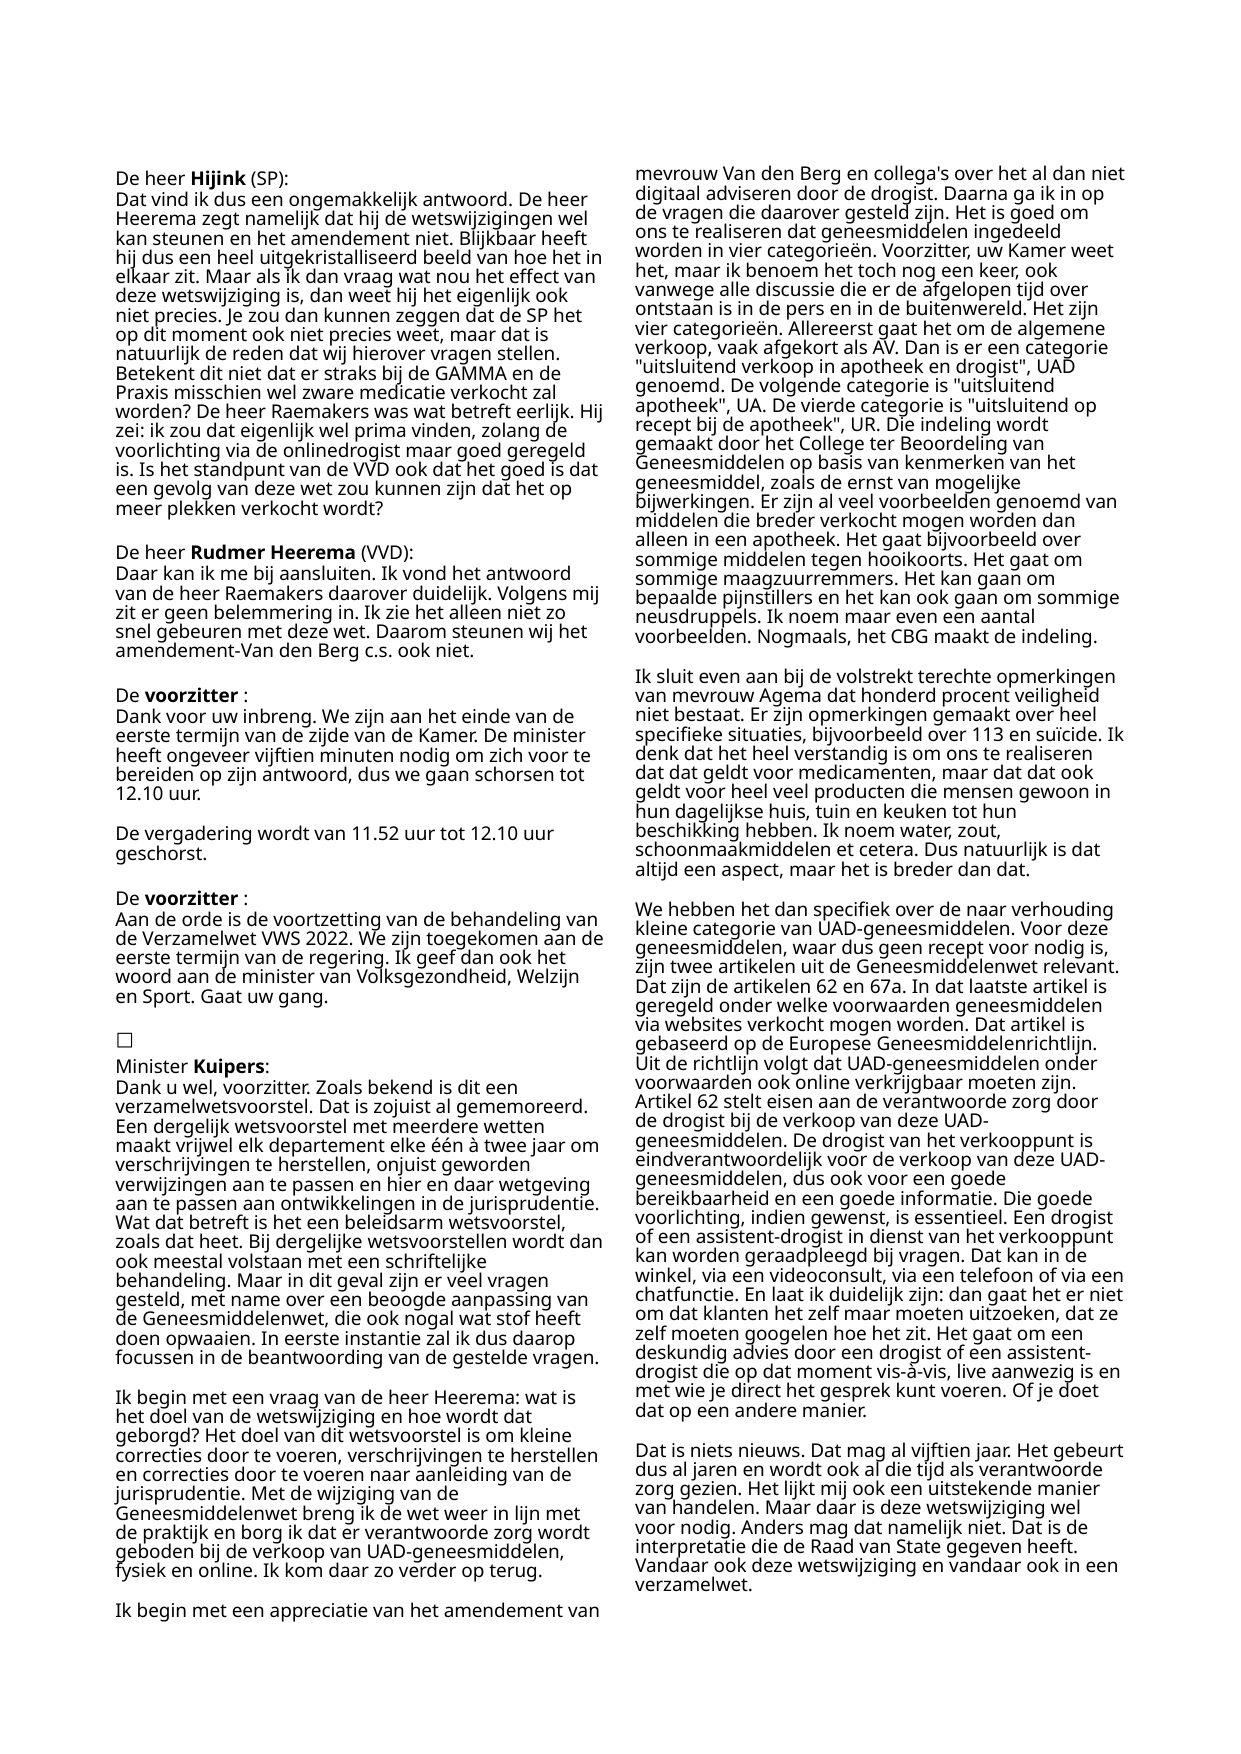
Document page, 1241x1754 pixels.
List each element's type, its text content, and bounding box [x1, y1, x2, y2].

text Ik begin met een vraag van de heer Heerema: wat is het doel van de wetswijziging en hoe wordt dat geborgd? Het doel van dit wetsvoorstel is om kleine correcties door te voeren, verschrijvingen te herstellen en correcties door te voeren naar aanleiding van de jurisprudentie. Met de wijziging van de Geneesmiddelenwet breng ik de wet weer in lijn met de praktijk en borg ik dat er verantwoorde zorg wordt geboden bij de verkoop van UAD-geneesmiddelen, fysiek en online. Ik kom daar zo verder op terug. [115, 1389, 605, 1582]
text Dat is niets nieuws. Dat mag al vijftien jaar. Het gebeurt dus al jaren en wordt ook al die tijd als verantwoorde zorg gezien. Het lijkt mij ook een uitstekende manier van handelen. Maar daar is deze wetswijziging wel voor nodig. Anders mag dat namelijk niet. Dat is de interpretatie die de Raad van State gegeven heeft. Vandaar ook deze wetswijziging en vandaar ook in een verzamelwet. [635, 1442, 1125, 1596]
text De voorzitter : [115, 682, 605, 708]
text ⬜ [115, 1028, 605, 1053]
text De heer Hijink (SP): [115, 165, 605, 191]
text De voorzitter : [115, 885, 605, 911]
text Aan de orde is de voortzetting van de behandeling van de Verzamelwet VWS 2022. We zijn toegekomen aan de eerste termijn van de regering. Ik geef dan ook het woord aan de minister van Volksgezondheid, Welzijn en Sport. Gaat uw gang. [115, 911, 605, 1007]
text Daar kan ik me bij aansluiten. Ik vond het antwoord van de heer Raemakers daarover duidelijk. Volgens mij zit er geen belemmering in. Ik zie het alleen niet zo snel gebeuren met deze wet. Daarom steunen wij het amendement-Van den Berg c.s. ook niet. [115, 565, 605, 662]
text Ik sluit even aan bij de volstrekt terechte opmerkingen van mevrouw Agema dat honderd procent veiligheid niet bestaat. Er zijn opmerkingen gemaakt over heel specifieke situaties, bijvoorbeeld over 113 en suïcide. Ik denk dat het heel verstandig is om ons te realiseren dat dat geldt voor medicamenten, maar dat dat ook geldt voor heel veel producten die mensen gewoon in hun dagelijkse huis, tuin en keuken tot hun beschikking hebben. Ik noem water, zout, schoonmaakmiddelen et cetera. Dus natuurlijk is dat altijd een aspect, maar het is breder dan dat. [635, 668, 1125, 880]
text mevrouw Van den Berg en collega's over het al dan niet digitaal adviseren door de drogist. Daarna ga ik in op de vragen die daarover gesteld zijn. Het is goed om ons te realiseren dat geneesmiddelen ingedeeld worden in vier categorieën. Voorzitter, uw Kamer weet het, maar ik benoem het toch nog een keer, ook vanwege alle discussie die er de afgelopen tijd over ontstaan is in de pers en in de buitenwereld. Het zijn vier categorieën. Allereerst gaat het om de algemene verkoop, vaak afgekort als AV. Dan is er een categorie "uitsluitend verkoop in apotheek en drogist", UAD genoemd. De volgende categorie is "uitsluitend apotheek", UA. De vierde categorie is "uitsluitend op recept bij de apotheek", UR. Die indeling wordt gemaakt door het College ter Beoordeling van Geneesmiddelen op basis van kenmerken van het geneesmiddel, zoals de ernst van mogelijke bijwerkingen. Er zijn al veel voorbeelden genoemd van middelen die breder verkocht mogen worden dan alleen in een apotheek. Het gaat bijvoorbeeld over sommige middelen tegen hooikoorts. Het gaat om sommige maagzuurremmers. Het kan gaan om bepaalde pijnstillers en het kan ook gaan om sommige neusdruppels. Ik noem maar even een aantal voorbeelden. Nogmaals, het CBG maakt de indeling. [635, 165, 1125, 647]
text We hebben het dan specifiek over de naar verhouding kleine categorie van UAD-geneesmiddelen. Voor deze geneesmiddelen, waar dus geen recept voor nodig is, zijn twee artikelen uit de Geneesmiddelenwet relevant. Dat zijn de artikelen 62 en 67a. In dat laatste artikel is geregeld onder welke voorwaarden geneesmiddelen via websites verkocht mogen worden. Dat artikel is gebaseerd op de Europese Geneesmiddelenrichtlijn. Uit de richtlijn volgt dat UAD-geneesmiddelen onder voorwaarden ook online verkrijgbaar moeten zijn. Artikel 62 stelt eisen aan de verantwoorde zorg door de drogist bij de verkoop van deze UAD-geneesmiddelen. De drogist van het verkooppunt is eindverantwoordelijk voor de verkoop van deze UAD-geneesmiddelen, dus ook voor een goede bereikbaarheid en een goede informatie. Die goede voorlichting, indien gewenst, is essentieel. Een drogist of een assistent-drogist in dienst van het verkooppunt kan worden geraadpleegd bij vragen. Dat kan in de winkel, via een videoconsult, via een telefoon of via een chatfunctie. En laat ik duidelijk zijn: dan gaat het er niet om dat klanten het zelf maar moeten uitzoeken, dat ze zelf moeten googelen hoe het zit. Het gaat om een deskundig advies door een drogist of een assistent-drogist die op dat moment vis-à-vis, live aanwezig is en met wie je direct het gesprek kunt voeren. Of je doet dat op een andere manier. [635, 901, 1125, 1421]
text De vergadering wordt van 11.52 uur tot 12.10 uur geschorst. [115, 825, 605, 864]
text De heer Rudmer Heerema (VVD): [115, 539, 605, 565]
text Dank u wel, voorzitter. Zoals bekend is dit een verzamelwetsvoorstel. Dat is zojuist al gememoreerd. Een dergelijk wetsvoorstel met meerdere wetten maakt vrijwel elk departement elke één à twee jaar om verschrijvingen te herstellen, onjuist geworden verwijzingen aan te passen en hier en daar wetgeving aan te passen aan ontwikkelingen in de jurisprudentie. Wat dat betreft is het een beleidsarm wetsvoorstel, zoals dat heet. Bij dergelijke wetsvoorstellen wordt dan ook meestal volstaan met een schriftelijke behandeling. Maar in dit geval zijn er veel vragen gesteld, met name over een beoogde aanpassing van de Geneesmiddelenwet, die ook nogal wat stof heeft doen opwaaien. In eerste instantie zal ik dus daarop focussen in de beantwoording van de gestelde vragen. [115, 1079, 605, 1368]
text Minister Kuipers: [115, 1053, 605, 1079]
text Dat vind ik dus een ongemakkelijk antwoord. De heer Heerema zegt namelijk dat hij de wetswijzigingen wel kan steunen en het amendement niet. Blijkbaar heeft hij dus een heel uitgekristalliseerd beeld van hoe het in elkaar zit. Maar als ik dan vraag wat nou het effect van deze wetswijziging is, dan weet hij het eigenlijk ook niet precies. Je zou dan kunnen zeggen dat de SP het op dit moment ook niet precies weet, maar dat is natuurlijk de reden dat wij hierover vragen stellen. Betekent dit niet dat er straks bij de GAMMA en de Praxis misschien wel zware medicatie verkocht zal worden? De heer Raemakers was wat betreft eerlijk. Hij zei: ik zou dat eigenlijk wel prima vinden, zolang de voorlichting via de onlinedrogist maar goed geregeld is. Is het standpunt van de VVD ook dat het goed is dat een gevolg van deze wet zou kunnen zijn dat het op meer plekken verkocht wordt? [115, 191, 605, 519]
text Ik begin met een appreciatie van het amendement van [115, 1602, 605, 1622]
text Dank voor uw inbreng. We zijn aan het einde van de eerste termijn van de zijde van de Kamer. De minister heeft ongeveer vijftien minuten nodig om zich voor te bereiden op zijn antwoord, dus we gaan schorsen tot 12.10 uur. [115, 708, 605, 804]
